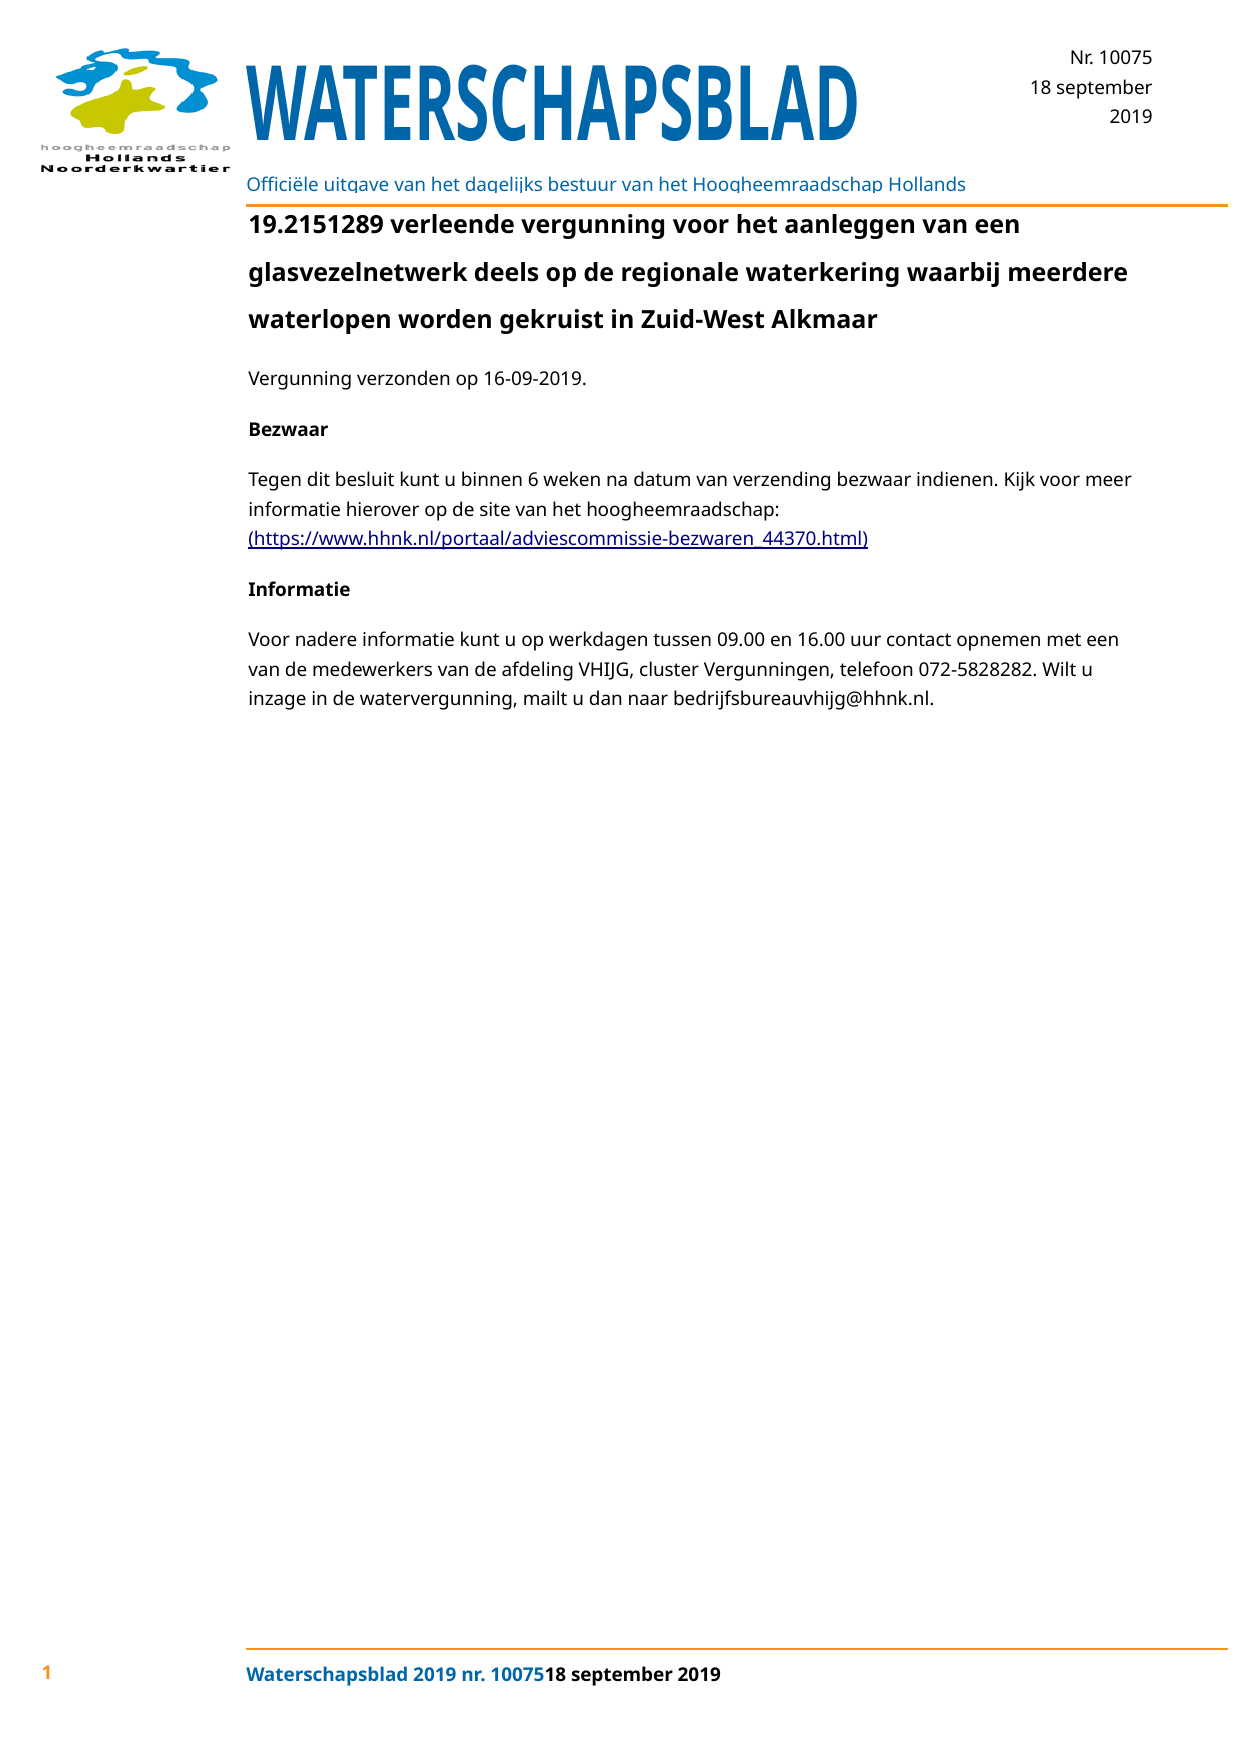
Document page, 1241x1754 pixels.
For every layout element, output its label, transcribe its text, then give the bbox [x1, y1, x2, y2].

text Tegen dit besluit kunt u binnen 6 weken na datum van verzending bezwaar indienen. Kijk voor meer informatie hierover op de site van het hoogheemraadschap: (https://www.hhnk.nl/portaal/adviescommissie-bezwaren_44370.html) [248, 466, 1152, 551]
text 19.2151289 verleende vergunning voor het aanleggen van een glasvezelnetwerk deels op de regionale waterkering waarbij meerdere waterlopen worden gekruist in Zuid-West Alkmaar [248, 207, 1152, 336]
text Voor nadere informatie kunt u op werkdagen tussen 09.00 en 16.00 uur contact opnemen met een van de medewerkers van de afdeling VHIJG, cluster Vergunningen, telefoon 072-5828282. Wilt u inzage in de watervergunning, mailt u dan naar bedrijfsbureauvhijg@hhnk.nl. [248, 626, 1152, 711]
text Vergunning verzonden op 16-09-2019. [248, 366, 1152, 391]
text Bezwaar [248, 416, 1152, 442]
text Informatie [248, 576, 1152, 602]
picture [41, 47, 231, 172]
